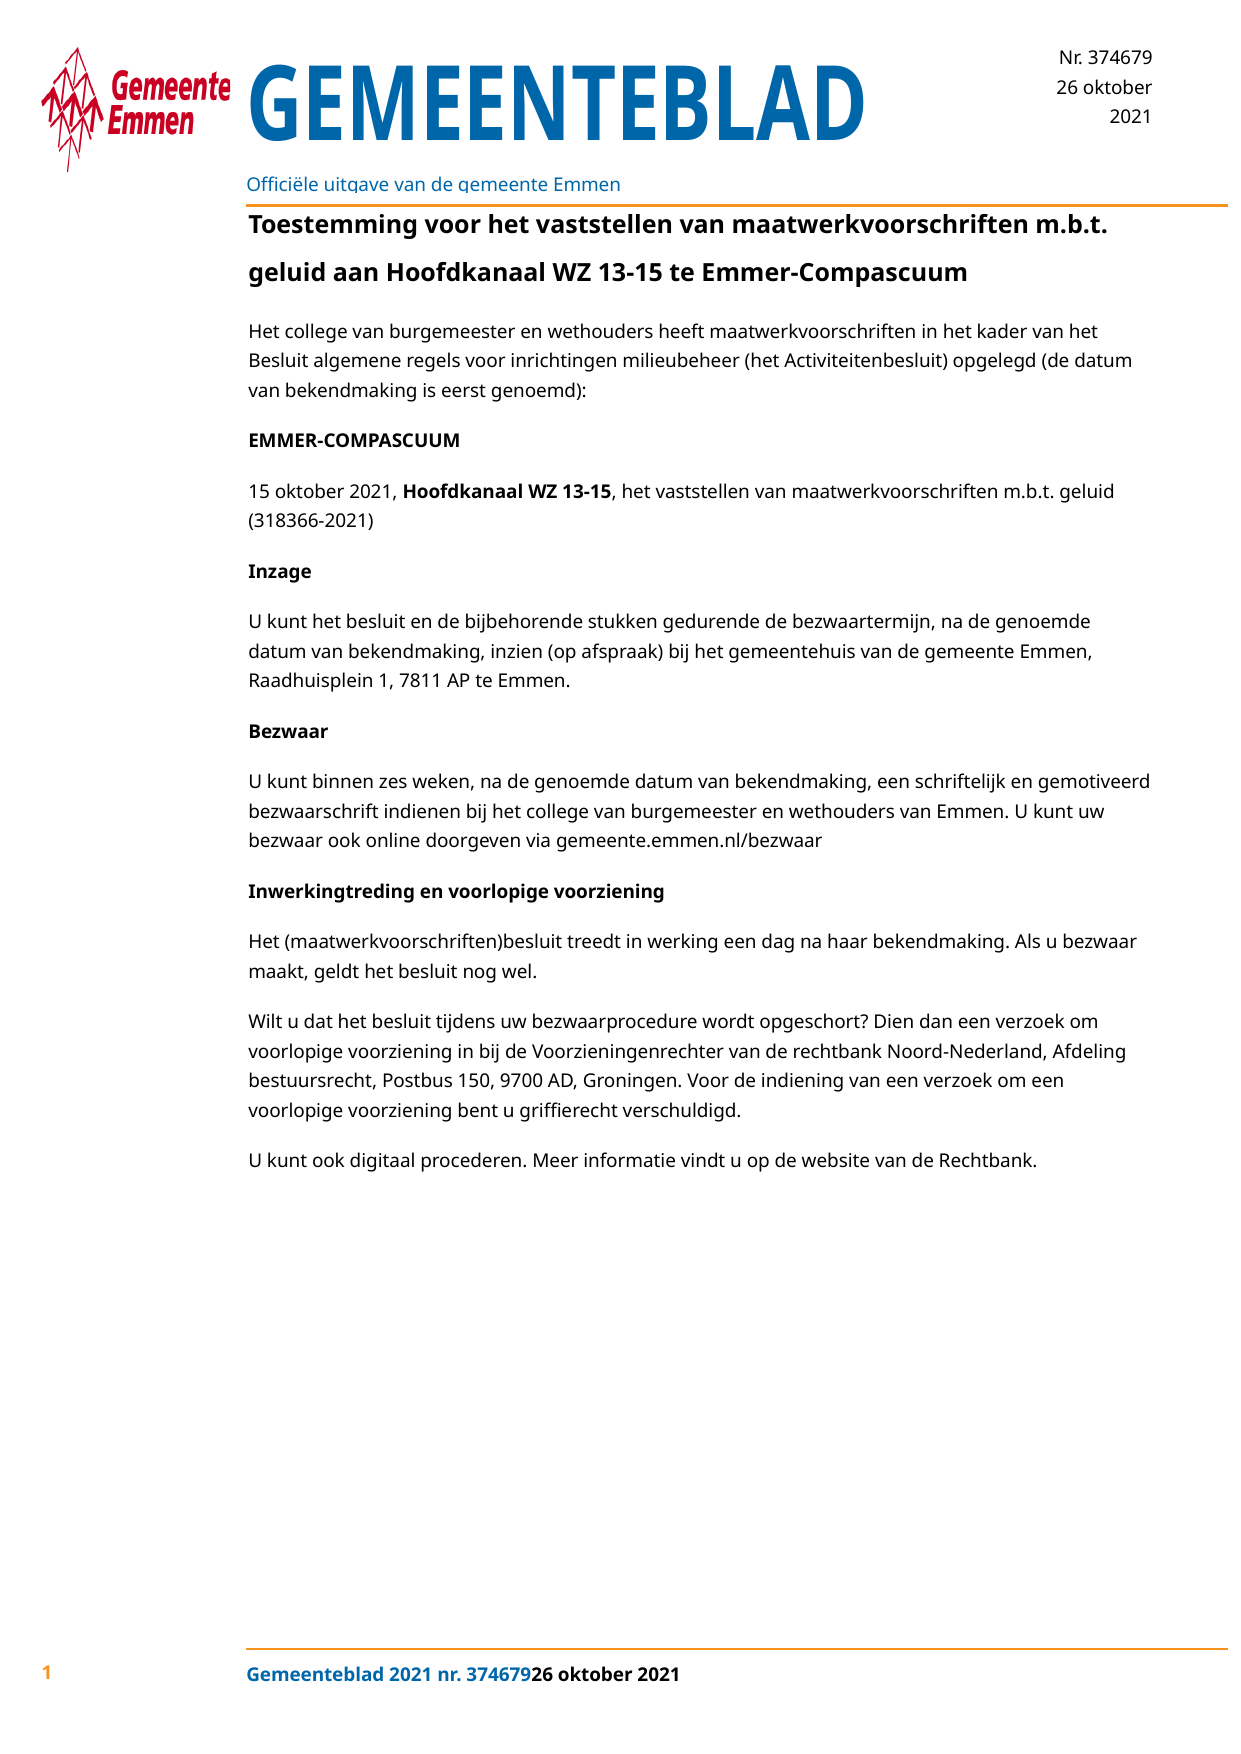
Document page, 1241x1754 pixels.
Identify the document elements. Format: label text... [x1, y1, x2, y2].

text U kunt het besluit en de bijbehorende stukken gedurende de bezwaartermijn, na de genoemde datum van bekendmaking, inzien (op afspraak) bij het gemeentehuis van de gemeente Emmen, Raadhuisplein 1, 7811 AP te Emmen. [248, 608, 1152, 693]
text Toestemming voor het vaststellen van maatwerkvoorschriften m.b.t. geluid aan Hoofdkanaal WZ 13-15 te Emmer-Compascuum [248, 207, 1152, 288]
text Het (maatwerkvoorschriften)besluit treedt in werking een dag na haar bekendmaking. Als u bezwaar maakt, geldt het besluit nog wel. [248, 928, 1152, 984]
text Het college van burgemeester en wethouders heeft maatwerkvoorschriften in het kader van het Besluit algemene regels voor inrichtingen milieubeheer (het Activiteitenbesluit) opgelegd (de datum van bekendmaking is eerst genoemd): [248, 318, 1152, 403]
text Wilt u dat het besluit tijdens uw bezwaarprocedure wordt opgeschort? Dien dan een verzoek om voorlopige voorziening in bij de Voorzieningenrechter van de rechtbank Noord-Nederland, Afdeling bestuursrecht, Postbus 150, 9700 AD, Groningen. Voor de indiening van een verzoek om een voorlopige voorziening bent u griffierecht verschuldigd. [248, 1008, 1152, 1123]
text EMMER-COMPASCUUM [248, 427, 1152, 453]
picture [41, 47, 231, 172]
text 15 oktober 2021, Hoofdkanaal WZ 13-15, het vaststellen van maatwerkvoorschriften m.b.t. geluid (318366-2021) [248, 478, 1152, 533]
text U kunt binnen zes weken, na de genoemde datum van bekendmaking, een schriftelijk en gemotiveerd bezwaarschrift indienen bij het college van burgemeester en wethouders van Emmen. U kunt uw bezwaar ook online doorgeven via gemeente.emmen.nl/bezwaar [248, 768, 1152, 853]
text Bezwaar [248, 718, 1152, 744]
text Inwerkingtreding en voorlopige voorziening [248, 878, 1152, 904]
text Inzage [248, 558, 1152, 584]
text U kunt ook digitaal procederen. Meer informatie vindt u op de website van de Rechtbank. [248, 1147, 1152, 1173]
